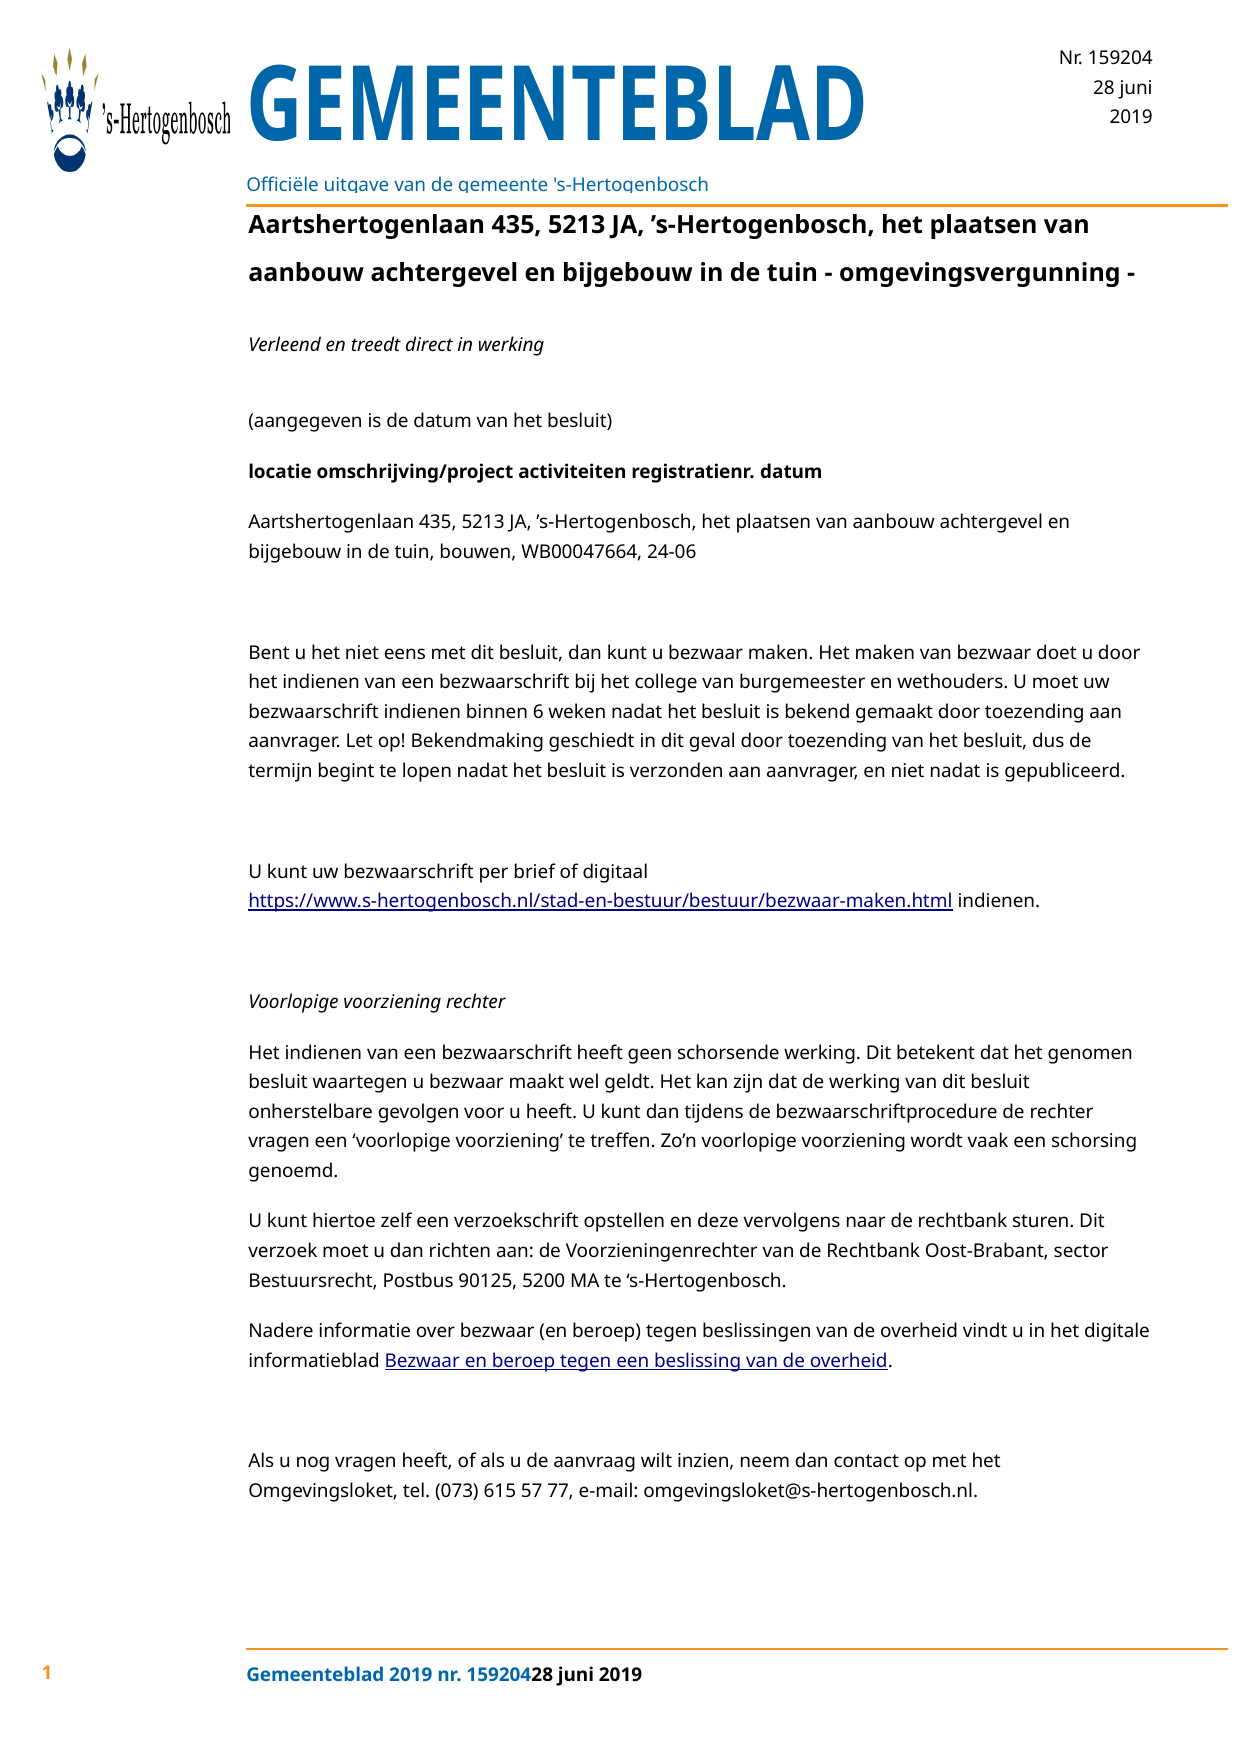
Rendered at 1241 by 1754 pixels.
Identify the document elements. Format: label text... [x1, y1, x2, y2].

text locatie omschrijving/project activiteiten registratienr. datum [248, 458, 1152, 484]
text Als u nog vragen heeft, of als u de aanvraag wilt inzien, neem dan contact op met het Omgevingsloket, tel. (073) 615 57 77, e-mail: omgevingsloket@s-hertogenbosch.nl. [248, 1448, 1152, 1503]
picture [41, 47, 231, 172]
text Voorlopige voorziening rechter [248, 988, 1152, 1014]
text Bent u het niet eens met dit besluit, dan kunt u bezwaar maken. Het maken van bezwaar doet u door het indienen van een bezwaarschrift bij het college van burgemeester en wethouders. U moet uw bezwaarschrift indienen binnen 6 weken nadat het besluit is bekend gemaakt door toezending aan aanvrager. Let op! Bekendmaking geschiedt in dit geval door toezending van het besluit, dus de termijn begint te lopen nadat het besluit is verzonden aan aanvrager, en niet nadat is gepubliceerd. [248, 639, 1152, 783]
text U kunt hiertoe zelf een verzoekschrift opstellen en deze vervolgens naar de rechtbank sturen. Dit verzoek moet u dan richten aan: de Voorzieningenrechter van de Rechtbank Oost-Brabant, sector Bestuursrecht, Postbus 90125, 5200 MA te ‘s-Hertogenbosch. [248, 1208, 1152, 1292]
text U kunt uw bezwaarschrift per brief of digitaal https://www.s-hertogenbosch.nl/stad-en-bestuur/bestuur/bezwaar-maken.html indienen. [248, 858, 1152, 913]
text Het indienen van een bezwaarschrift heeft geen schorsende werking. Dit betekent dat het genomen besluit waartegen u bezwaar maakt wel geldt. Het kan zijn dat de werking van dit besluit onherstelbare gevolgen voor u heeft. U kunt dan tijdens de bezwaarschriftprocedure de rechter vragen een ‘voorlopige voorziening’ te treffen. Zo’n voorlopige voorziening wordt vaak een schorsing genoemd. [248, 1039, 1152, 1183]
text Aartshertogenlaan 435, 5213 JA, ’s-Hertogenbosch, het plaatsen van aanbouw achtergevel en bijgebouw in de tuin - omgevingsvergunning - [248, 207, 1152, 288]
text Aartshertogenlaan 435, 5213 JA, ’s-Hertogenbosch, het plaatsen van aanbouw achtergevel en bijgebouw in de tuin, bouwen, WB00047664, 24-06 [248, 508, 1152, 564]
text (aangegeven is de datum van het besluit) [248, 408, 1152, 433]
text Verleend en treedt direct in werking [248, 331, 1152, 357]
text Nadere informatie over bezwaar (en beroep) tegen beslissingen van de overheid vindt u in het digitale informatieblad Bezwaar en beroep tegen een beslissing van de overheid. [248, 1317, 1152, 1372]
